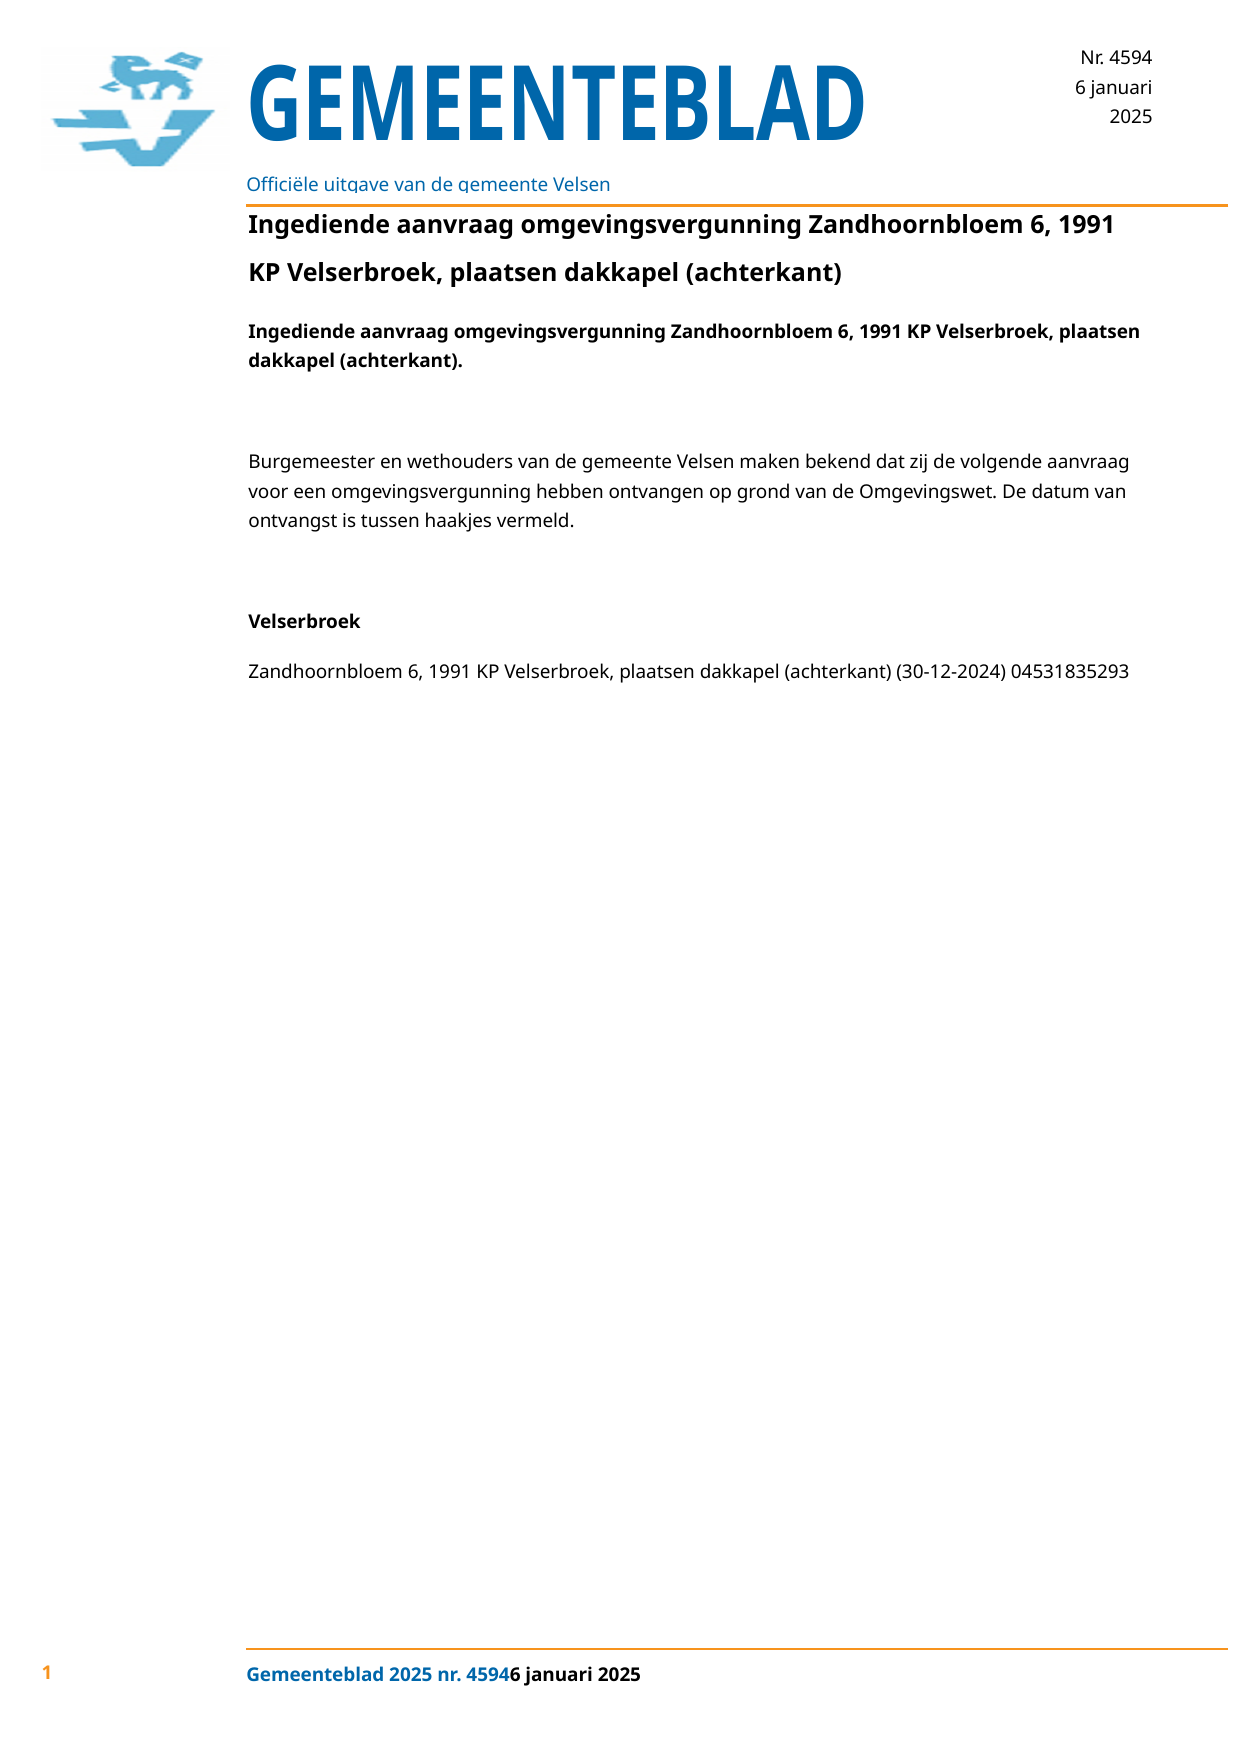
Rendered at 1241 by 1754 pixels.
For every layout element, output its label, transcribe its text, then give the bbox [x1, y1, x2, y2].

text Velserbroek [248, 608, 1152, 634]
text Burgemeester en wethouders van de gemeente Velsen maken bekend dat zij de volgende aanvraag voor een omgevingsvergunning hebben ontvangen op grond van de Omgevingswet. De datum van ontvangst is tussen haakjes vermeld. [248, 448, 1152, 533]
text Zandhoornbloem 6, 1991 KP Velserbroek, plaatsen dakkapel (achterkant) (30-12-2024) 04531835293 [248, 659, 1152, 684]
text Ingediende aanvraag omgevingsvergunning Zandhoornbloem 6, 1991 KP Velserbroek, plaatsen dakkapel (achterkant) [248, 207, 1152, 288]
picture [41, 47, 231, 172]
text Ingediende aanvraag omgevingsvergunning Zandhoornbloem 6, 1991 KP Velserbroek, plaatsen dakkapel (achterkant). [248, 318, 1152, 373]
